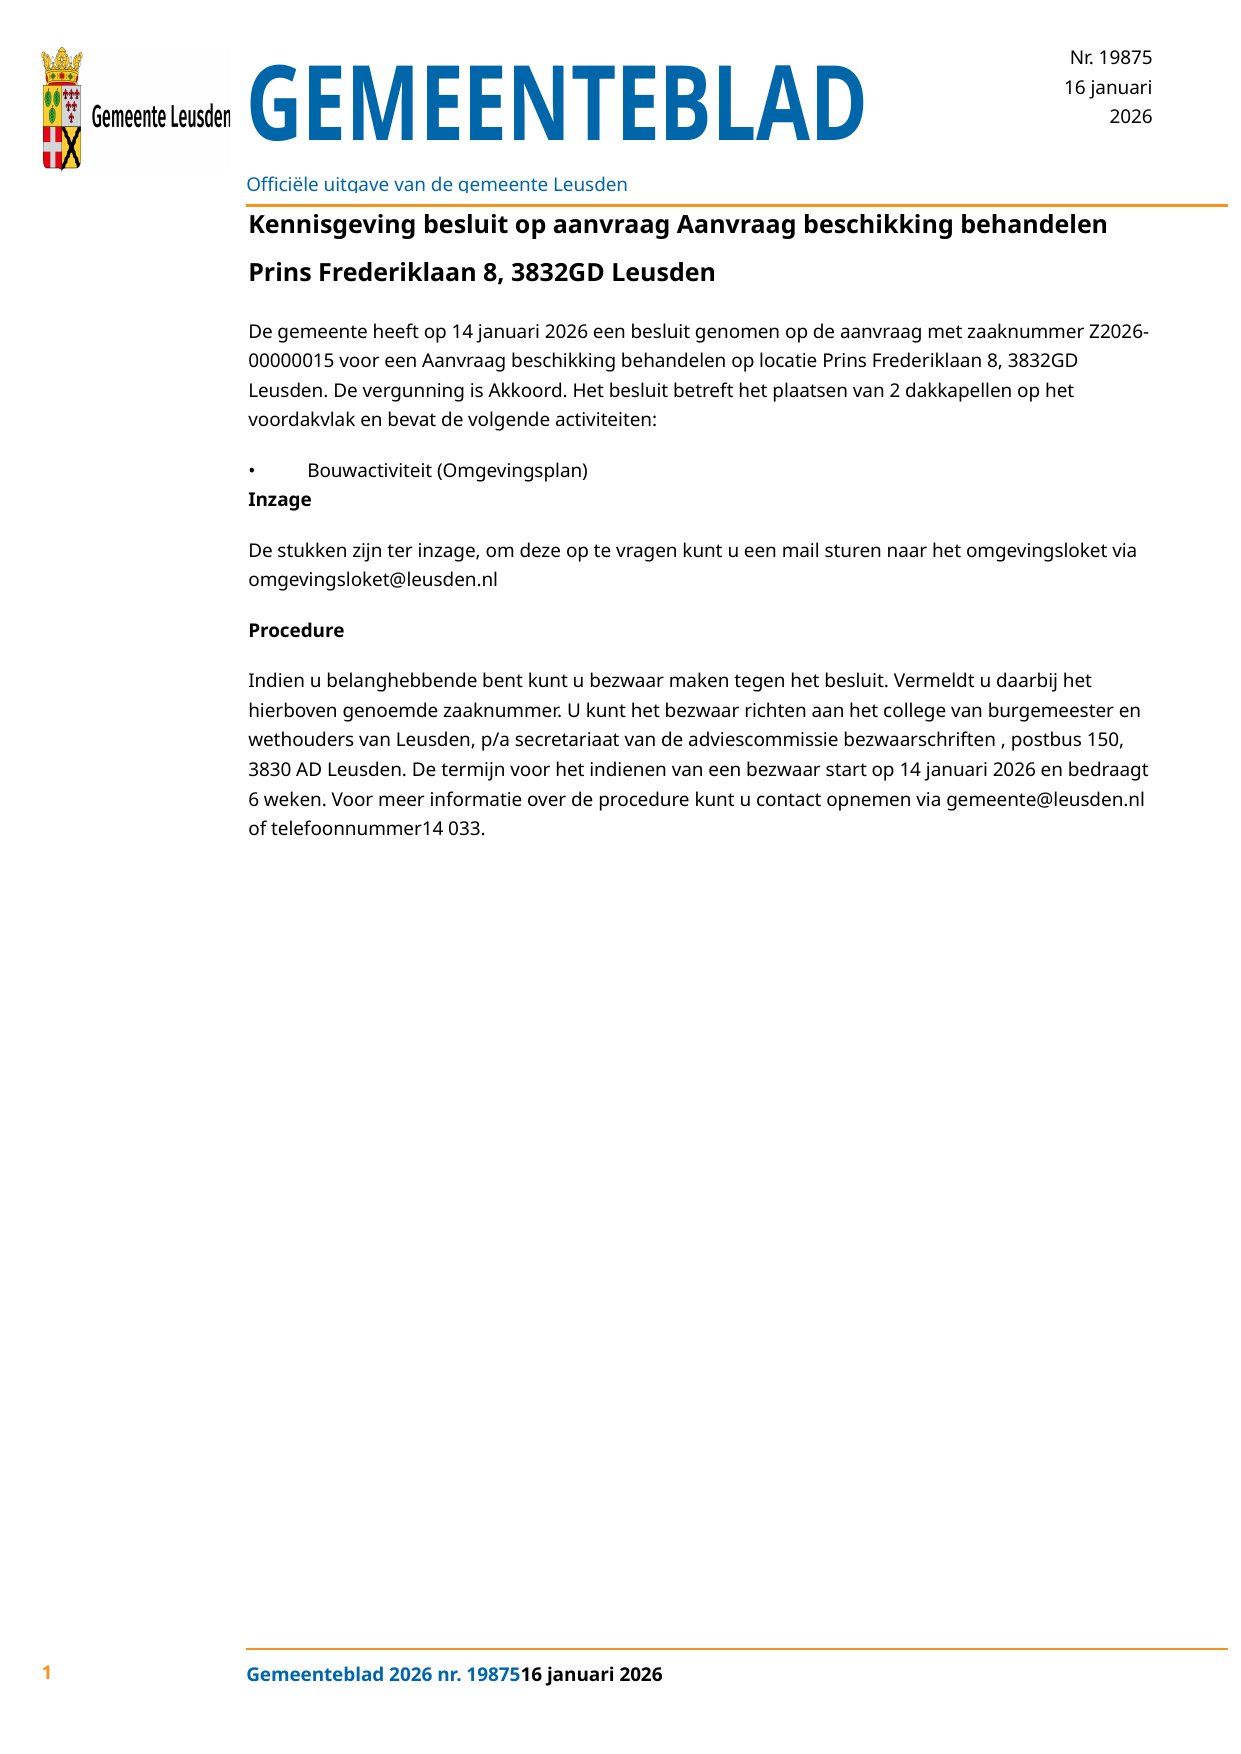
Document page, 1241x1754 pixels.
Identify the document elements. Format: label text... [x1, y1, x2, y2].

text Indien u belanghebbende bent kunt u bezwaar maken tegen het besluit. Vermeldt u daarbij het hierboven genoemde zaaknummer. U kunt het bezwaar richten aan het college van burgemeester en wethouders van Leusden, p/a secretariaat van de adviescommissie bezwaarschriften , postbus 150, 3830 AD Leusden. De termijn voor het indienen van een bezwaar start op 14 januari 2026 en bedraagt 6 weken. Voor meer informatie over de procedure kunt u contact opnemen via gemeente@leusden.nl of telefoonnummer14 033. [248, 667, 1152, 841]
text De gemeente heeft op 14 januari 2026 een besluit genomen op de aanvraag met zaaknummer Z2026-00000015 voor een Aanvraag beschikking behandelen op locatie Prins Frederiklaan 8, 3832GD Leusden. De vergunning is Akkoord. Het besluit betreft het plaatsen van 2 dakkapellen op het voordakvlak en bevat de volgende activiteiten: [248, 318, 1152, 432]
picture [41, 47, 231, 172]
text De stukken zijn ter inzage, om deze op te vragen kunt u een mail sturen naar het omgevingsloket via omgevingsloket@leusden.nl [248, 537, 1152, 592]
text Procedure [248, 617, 1152, 643]
text Inzage [248, 487, 1152, 512]
list Bouwactiviteit (Omgevingsplan) [248, 457, 1152, 483]
text Kennisgeving besluit op aanvraag Aanvraag beschikking behandelen Prins Frederiklaan 8, 3832GD Leusden [248, 207, 1152, 288]
